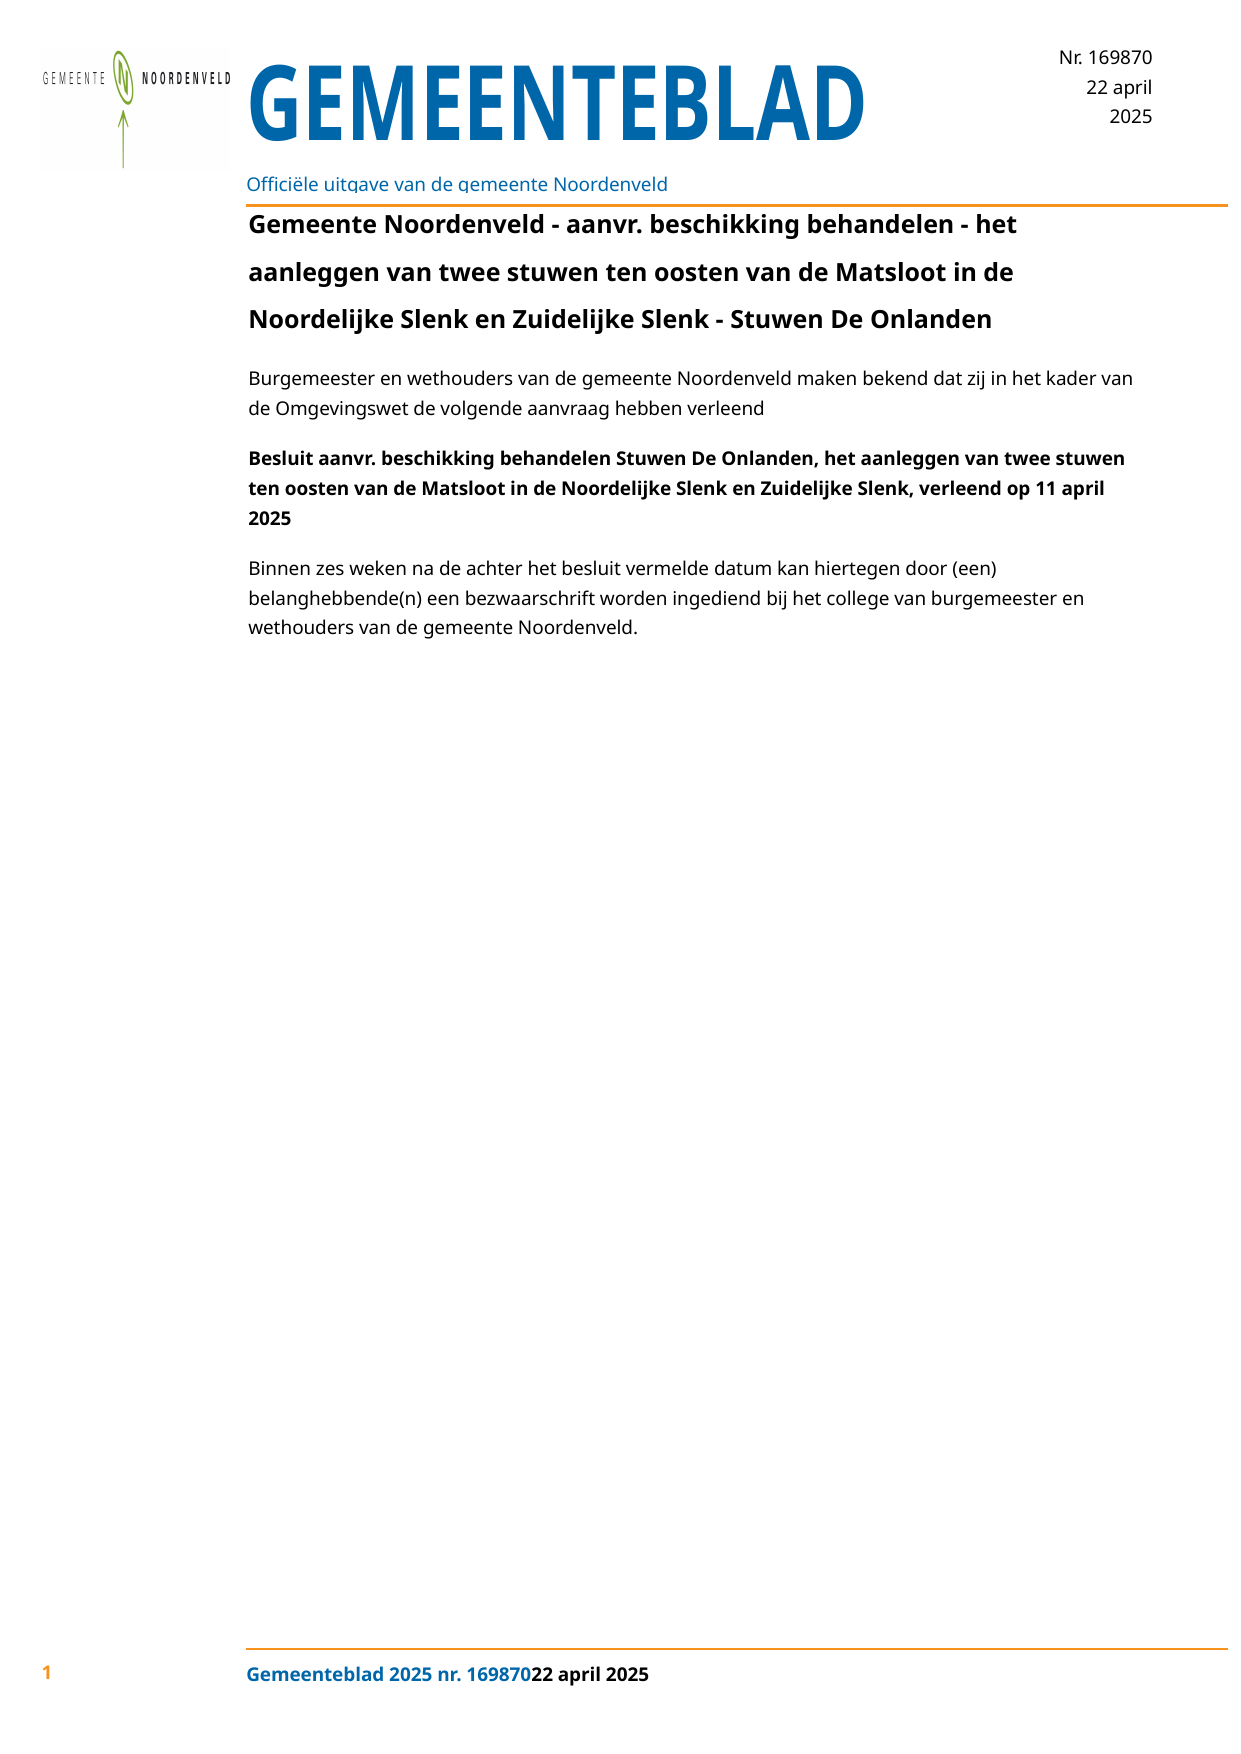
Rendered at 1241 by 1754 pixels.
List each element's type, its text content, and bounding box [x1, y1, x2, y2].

text Burgemeester en wethouders van de gemeente Noordenveld maken bekend dat zij in het kader van de Omgevingswet de volgende aanvraag hebben verleend [248, 366, 1152, 421]
text Gemeente Noordenveld - aanvr. beschikking behandelen - het aanleggen van twee stuwen ten oosten van de Matsloot in de Noordelijke Slenk en Zuidelijke Slenk - Stuwen De Onlanden [248, 207, 1152, 336]
text Besluit aanvr. beschikking behandelen Stuwen De Onlanden, het aanleggen van twee stuwen ten oosten van de Matsloot in de Noordelijke Slenk en Zuidelijke Slenk, verleend op 11 april 2025 [248, 446, 1152, 530]
text Binnen zes weken na de achter het besluit vermelde datum kan hiertegen door (een) belanghebbende(n) een bezwaarschrift worden ingediend bij het college van burgemeester en wethouders van de gemeente Noordenveld. [248, 555, 1152, 640]
picture [41, 47, 231, 172]
